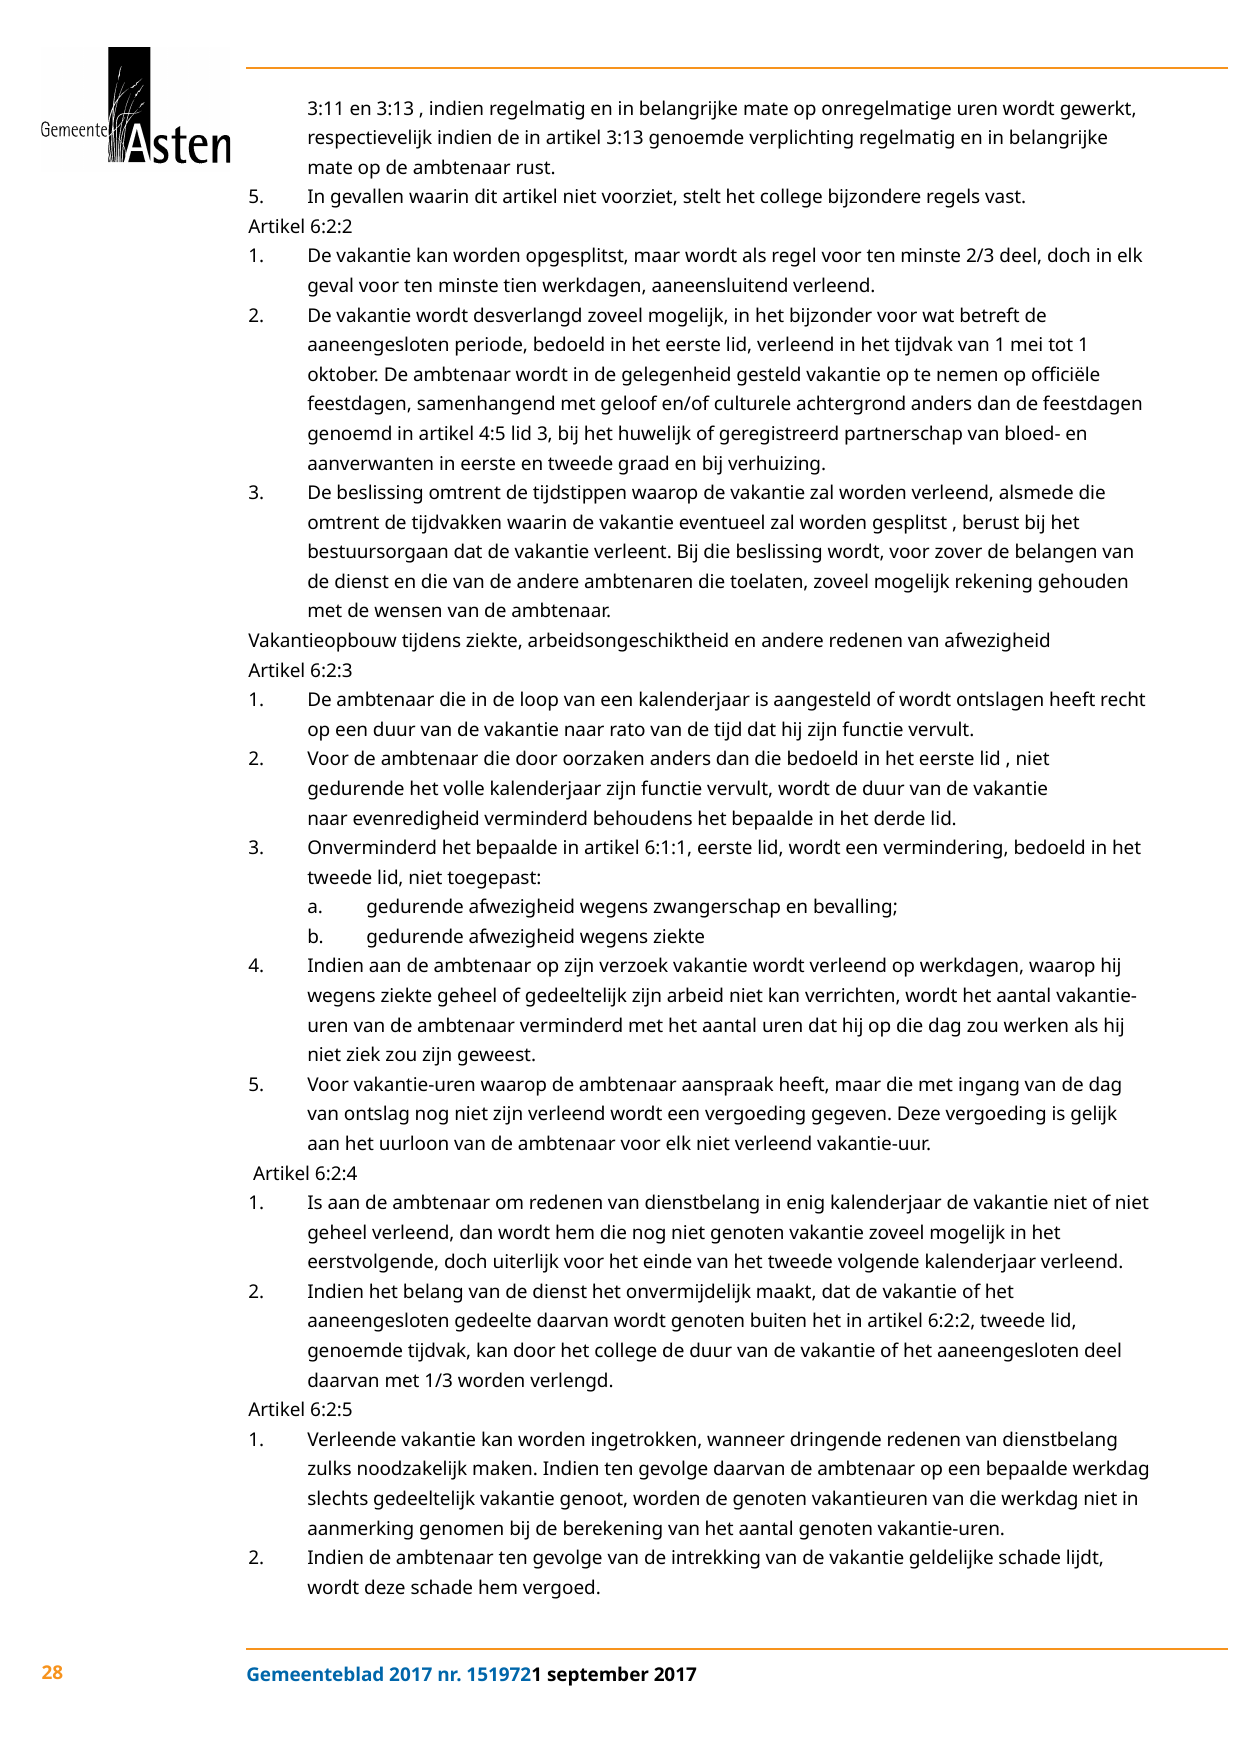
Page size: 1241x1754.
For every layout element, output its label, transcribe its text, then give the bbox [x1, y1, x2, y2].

list Voor de ambtenaar die door oorzaken anders dan die bedoeld in het eerste lid , niet [248, 746, 1152, 771]
text Artikel 6:2:3 [248, 657, 1152, 683]
text Artikel 6:2:4 [248, 1160, 1152, 1186]
list Indien de ambtenaar ten gevolge van de intrekking van de vakantie geldelijke schade lijdt, wordt deze schade hem vergoed. [248, 1544, 1152, 1600]
text Artikel 6:2:5 [248, 1396, 1152, 1422]
list De vakantie wordt desverlangd zoveel mogelijk, in het bijzonder voor wat betreft de aaneengesloten periode, bedoeld in het eerste lid, verleend in het tijdvak van 1 mei tot 1 oktober. De ambtenaar wordt in de gelegenheid gesteld vakantie op te nemen op officiële feestdagen, samenhangend met geloof en/of culturele achtergrond anders dan de feestdagen genoemd in artikel 4:5 lid 3, bij het huwelijk of geregistreerd partnerschap van bloed- en aanverwanten in eerste en tweede graad en bij verhuizing. [248, 302, 1152, 476]
list In gevallen waarin dit artikel niet voorziet, stelt het college bijzondere regels vast. [248, 183, 1152, 209]
list gedurende afwezigheid wegens zwangerschap en bevalling; [307, 893, 1152, 919]
list gedurende het volle kalenderjaar zijn functie vervult, wordt de duur van de vakantie [248, 775, 1152, 801]
list De ambtenaar die in de loop van een kalenderjaar is aangesteld of wordt ontslagen heeft recht op een duur van de vakantie naar rato van de tijd dat hij zijn functie vervult. [248, 686, 1152, 742]
list Verleende vakantie kan worden ingetrokken, wanneer dringende redenen van dienstbelang zulks noodzakelijk maken. Indien ten gevolge daarvan de ambtenaar op een bepaalde werkdag slechts gedeeltelijk vakantie genoot, worden de genoten vakantieuren van die werkdag niet in aanmerking genomen bij de berekening van het aantal genoten vakantie-uren. [248, 1426, 1152, 1541]
list 3:11 en 3:13 , indien regelmatig en in belangrijke mate op onregelmatige uren wordt gewerkt, respectievelijk indien de in artikel 3:13 genoemde verplichting regelmatig en in belangrijke mate op de ambtenaar rust. [248, 95, 1152, 180]
text Vakantieopbouw tijdens ziekte, arbeidsongeschiktheid en andere redenen van afwezigheid [248, 627, 1152, 653]
text Artikel 6:2:2 [248, 213, 1152, 239]
list Is aan de ambtenaar om redenen van dienstbelang in enig kalenderjaar de vakantie niet of niet geheel verleend, dan wordt hem die nog niet genoten vakantie zoveel mogelijk in het eerstvolgende, doch uiterlijk voor het einde van het tweede volgende kalenderjaar verleend. [248, 1189, 1152, 1274]
list De vakantie kan worden opgesplitst, maar wordt als regel voor ten minste 2/3 deel, doch in elk geval voor ten minste tien werkdagen, aaneensluitend verleend. [248, 243, 1152, 298]
list Onverminderd het bepaalde in artikel 6:1:1, eerste lid, wordt een vermindering, bedoeld in het tweede lid, niet toegepast: [248, 834, 1152, 890]
list naar evenredigheid verminderd behoudens het bepaalde in het derde lid. [248, 805, 1152, 831]
picture [41, 47, 231, 172]
list De beslissing omtrent de tijdstippen waarop de vakantie zal worden verleend, alsmede die omtrent de tijdvakken waarin de vakantie eventueel zal worden gesplitst , berust bij het bestuursorgaan dat de vakantie verleent. Bij die beslissing wordt, voor zover de belangen van de dienst en die van de andere ambtenaren die toelaten, zoveel mogelijk rekening gehouden met de wensen van de ambtenaar. [248, 479, 1152, 623]
list Indien het belang van de dienst het onvermijdelijk maakt, dat de vakantie of het aaneengesloten gedeelte daarvan wordt genoten buiten het in artikel 6:2:2, tweede lid, genoemde tijdvak, kan door het college de duur van de vakantie of het aaneengesloten deel daarvan met 1/3 worden verlengd. [248, 1278, 1152, 1393]
list Voor vakantie-uren waarop de ambtenaar aanspraak heeft, maar die met ingang van de dag van ontslag nog niet zijn verleend wordt een vergoeding gegeven. Deze vergoeding is gelijk aan het uurloon van de ambtenaar voor elk niet verleend vakantie-uur. [248, 1071, 1152, 1156]
list Indien aan de ambtenaar op zijn verzoek vakantie wordt verleend op werkdagen, waarop hij wegens ziekte geheel of gedeeltelijk zijn arbeid niet kan verrichten, wordt het aantal vakantie-uren van de ambtenaar verminderd met het aantal uren dat hij op die dag zou werken als hij niet ziek zou zijn geweest. [248, 953, 1152, 1067]
list gedurende afwezigheid wegens ziekte [307, 923, 1152, 949]
